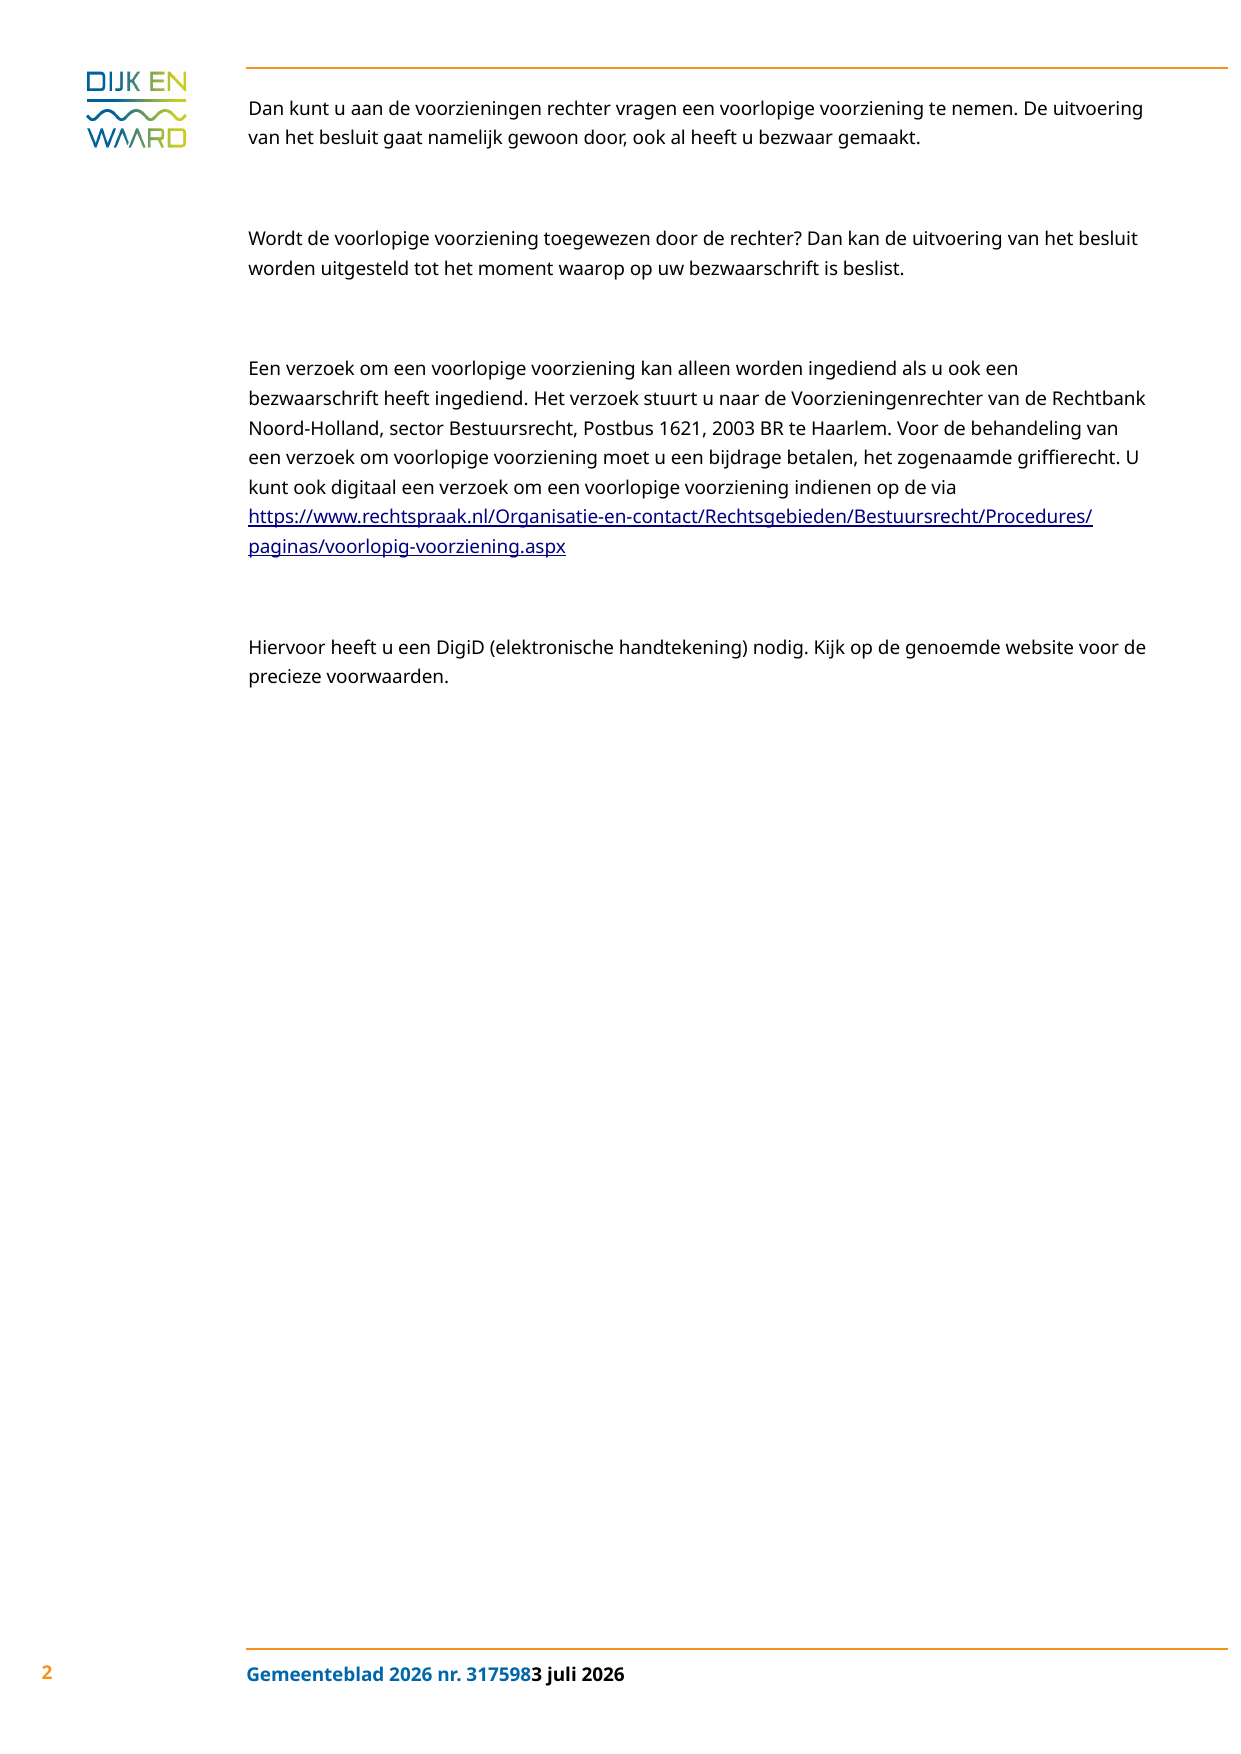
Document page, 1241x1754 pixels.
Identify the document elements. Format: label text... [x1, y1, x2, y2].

text Hiervoor heeft u een DigiD (elektronische handtekening) nodig. Kijk op de genoemde website voor de precieze voorwaarden. [248, 634, 1152, 689]
text Wordt de voorlopige voorziening toegewezen door de rechter? Dan kan de uitvoering van het besluit worden uitgesteld tot het moment waarop op uw bezwaarschrift is beslist. [248, 225, 1152, 281]
text Een verzoek om een voorlopige voorziening kan alleen worden ingediend als u ook een bezwaarschrift heeft ingediend. Het verzoek stuurt u naar de Voorzieningenrechter van de Rechtbank Noord-Holland, sector Bestuursrecht, Postbus 1621, 2003 BR te Haarlem. Voor de behandeling van een verzoek om voorlopige voorziening moet u een bijdrage betalen, het zogenaamde griffierecht. U kunt ook digitaal een verzoek om een voorlopige voorziening indienen op de via https://www.rechtspraak.nl/Organisatie-en-contact/Rechtsgebieden/Bestuursrecht/Procedures/paginas/voorlopig-voorziening.aspx [248, 356, 1152, 559]
text Dan kunt u aan de voorzieningen rechter vragen een voorlopige voorziening te nemen. De uitvoering van het besluit gaat namelijk gewoon door, ook al heeft u bezwaar gemaakt. [248, 95, 1152, 150]
picture [41, 47, 231, 172]
